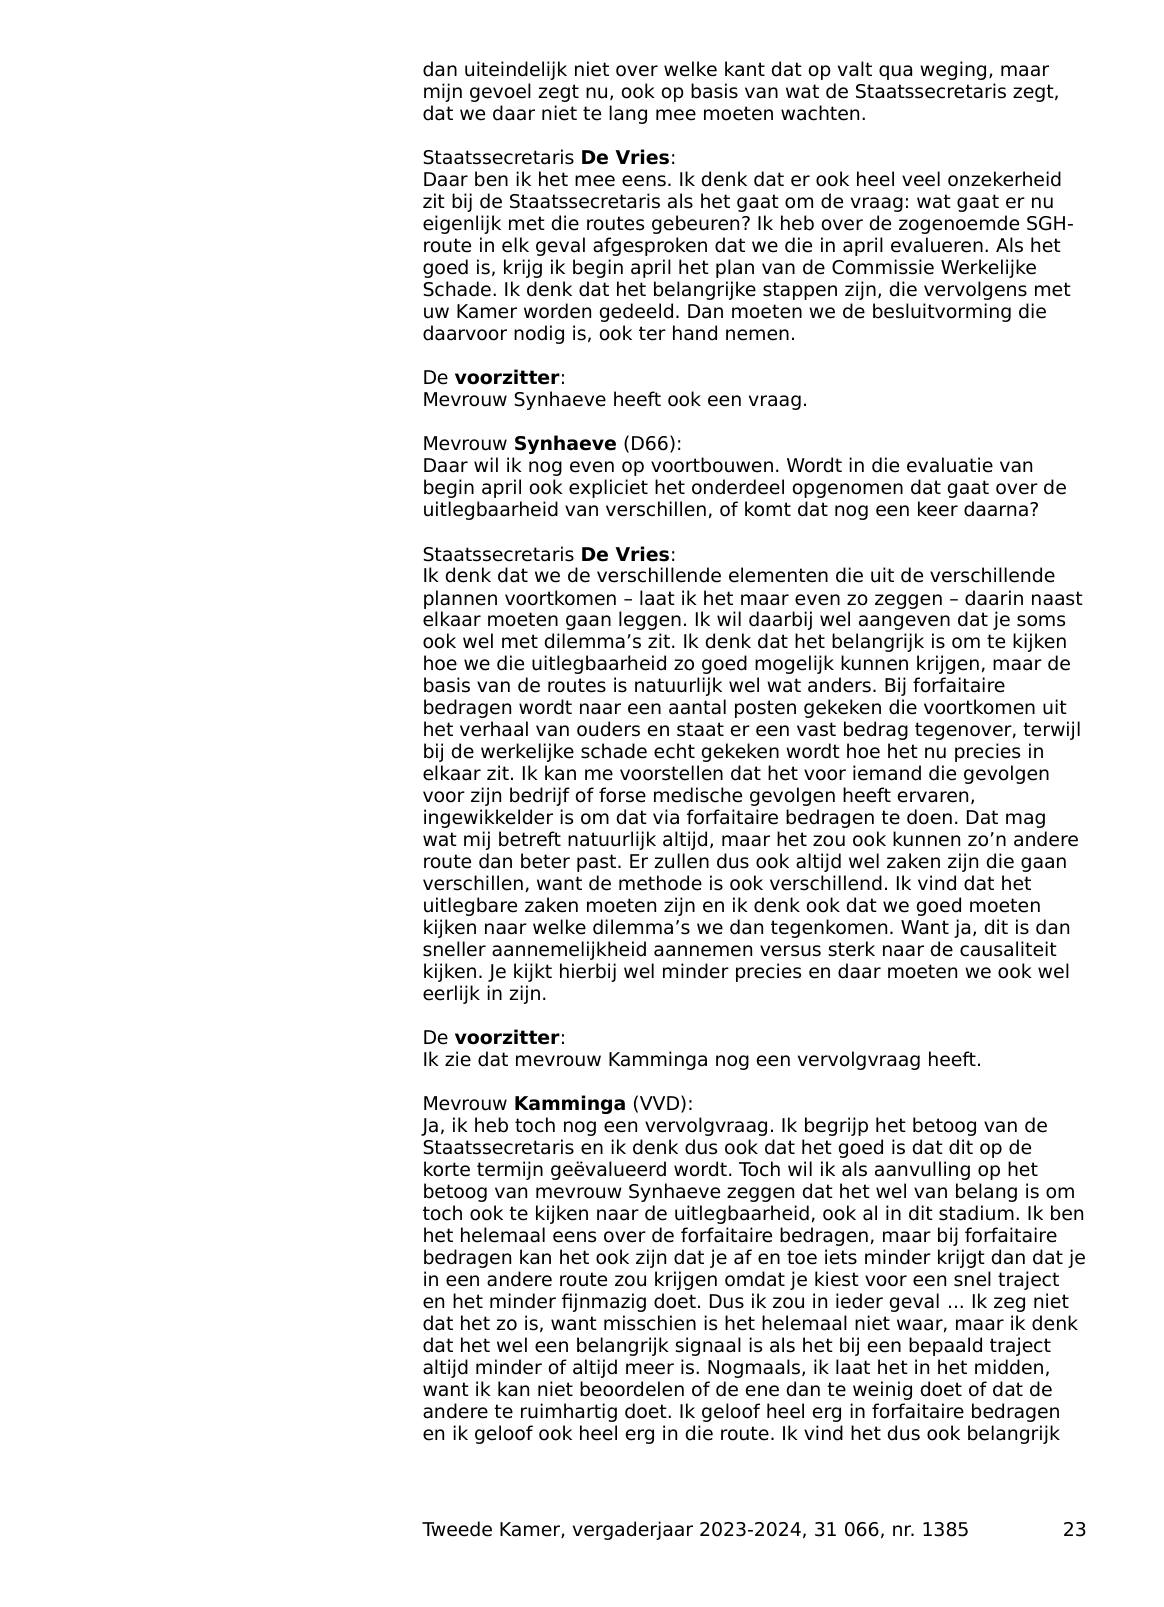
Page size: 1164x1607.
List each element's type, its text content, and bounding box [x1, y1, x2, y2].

text Daar wil ik nog even op voortbouwen. Wordt in die evaluatie van begin april ook expliciet het onderdeel opgenomen dat gaat over de uitlegbaarheid van verschillen, of komt dat nog een keer daarna? [422, 455, 1087, 521]
text Ik zie dat mevrouw Kamminga nog een vervolgvraag heeft. [422, 1049, 1087, 1071]
text Daar ben ik het mee eens. Ik denk dat er ook heel veel onzekerheid zit bij de Staatssecretaris als het gaat om de vraag: wat gaat er nu eigenlijk met die routes gebeuren? Ik heb over de zogenoemde SGH-route in elk geval afgesproken dat we die in april evalueren. Als het goed is, krijg ik begin april het plan van de Commissie Werkelijke Schade. Ik denk dat het belangrijke stappen zijn, die vervolgens met uw Kamer worden gedeeld. Dan moeten we de besluitvorming die daarvoor nodig is, ook ter hand nemen. [422, 169, 1087, 345]
text De voorzitter: [422, 367, 1087, 389]
text Mevrouw Synhaeve heeft ook een vraag. [422, 389, 1087, 411]
text Mevrouw Synhaeve (D66): [422, 433, 1087, 455]
text De voorzitter: [422, 1027, 1087, 1049]
text Mevrouw Kamminga (VVD): [422, 1093, 1087, 1115]
text Ik denk dat we de verschillende elementen die uit de verschillende plannen voortkomen – laat ik het maar even zo zeggen – daarin naast elkaar moeten gaan leggen. Ik wil daarbij wel aangeven dat je soms ook wel met dilemma’s zit. Ik denk dat het belangrijk is om te kijken hoe we die uitlegbaarheid zo goed mogelijk kunnen krijgen, maar de basis van de routes is natuurlijk wel wat anders. Bij forfaitaire bedragen wordt naar een aantal posten gekeken die voortkomen uit het verhaal van ouders en staat er een vast bedrag tegenover, terwijl bij de werkelijke schade echt gekeken wordt hoe het nu precies in elkaar zit. Ik kan me voorstellen dat het voor iemand die gevolgen voor zijn bedrijf of forse medische gevolgen heeft ervaren, ingewikkelder is om dat via forfaitaire bedragen te doen. Dat mag wat mij betreft natuurlijk altijd, maar het zou ook kunnen zo’n andere route dan beter past. Er zullen dus ook altijd wel zaken zijn die gaan verschillen, want de methode is ook verschillend. Ik vind dat het uitlegbare zaken moeten zijn en ik denk ook dat we goed moeten kijken naar welke dilemma’s we dan tegenkomen. Want ja, dit is dan sneller aannemelijkheid aannemen versus sterk naar de causaliteit kijken. Je kijkt hierbij wel minder precies en daar moeten we ook wel eerlijk in zijn. [422, 565, 1087, 1005]
text Staatssecretaris De Vries: [422, 543, 1087, 565]
text dan uiteindelijk niet over welke kant dat op valt qua weging, maar mijn gevoel zegt nu, ook op basis van wat de Staatssecretaris zegt, dat we daar niet te lang mee moeten wachten. [422, 59, 1087, 125]
text Staatssecretaris De Vries: [422, 147, 1087, 169]
text Ja, ik heb toch nog een vervolgvraag. Ik begrijp het betoog van de Staatssecretaris en ik denk dus ook dat het goed is dat dit op de korte termijn geëvalueerd wordt. Toch wil ik als aanvulling op het betoog van mevrouw Synhaeve zeggen dat het wel van belang is om toch ook te kijken naar de uitlegbaarheid, ook al in dit stadium. Ik ben het helemaal eens over de forfaitaire bedragen, maar bij forfaitaire bedragen kan het ook zijn dat je af en toe iets minder krijgt dan dat je in een andere route zou krijgen omdat je kiest voor een snel traject en het minder fijnmazig doet. Dus ik zou in ieder geval ... Ik zeg niet dat het zo is, want misschien is het helemaal niet waar, maar ik denk dat het wel een belangrijk signaal is als het bij een bepaald traject altijd minder of altijd meer is. Nogmaals, ik laat het in het midden, want ik kan niet beoordelen of de ene dan te weinig doet of dat de andere te ruimhartig doet. Ik geloof heel erg in forfaitaire bedragen en ik geloof ook heel erg in die route. Ik vind het dus ook belangrijk [422, 1115, 1087, 1445]
